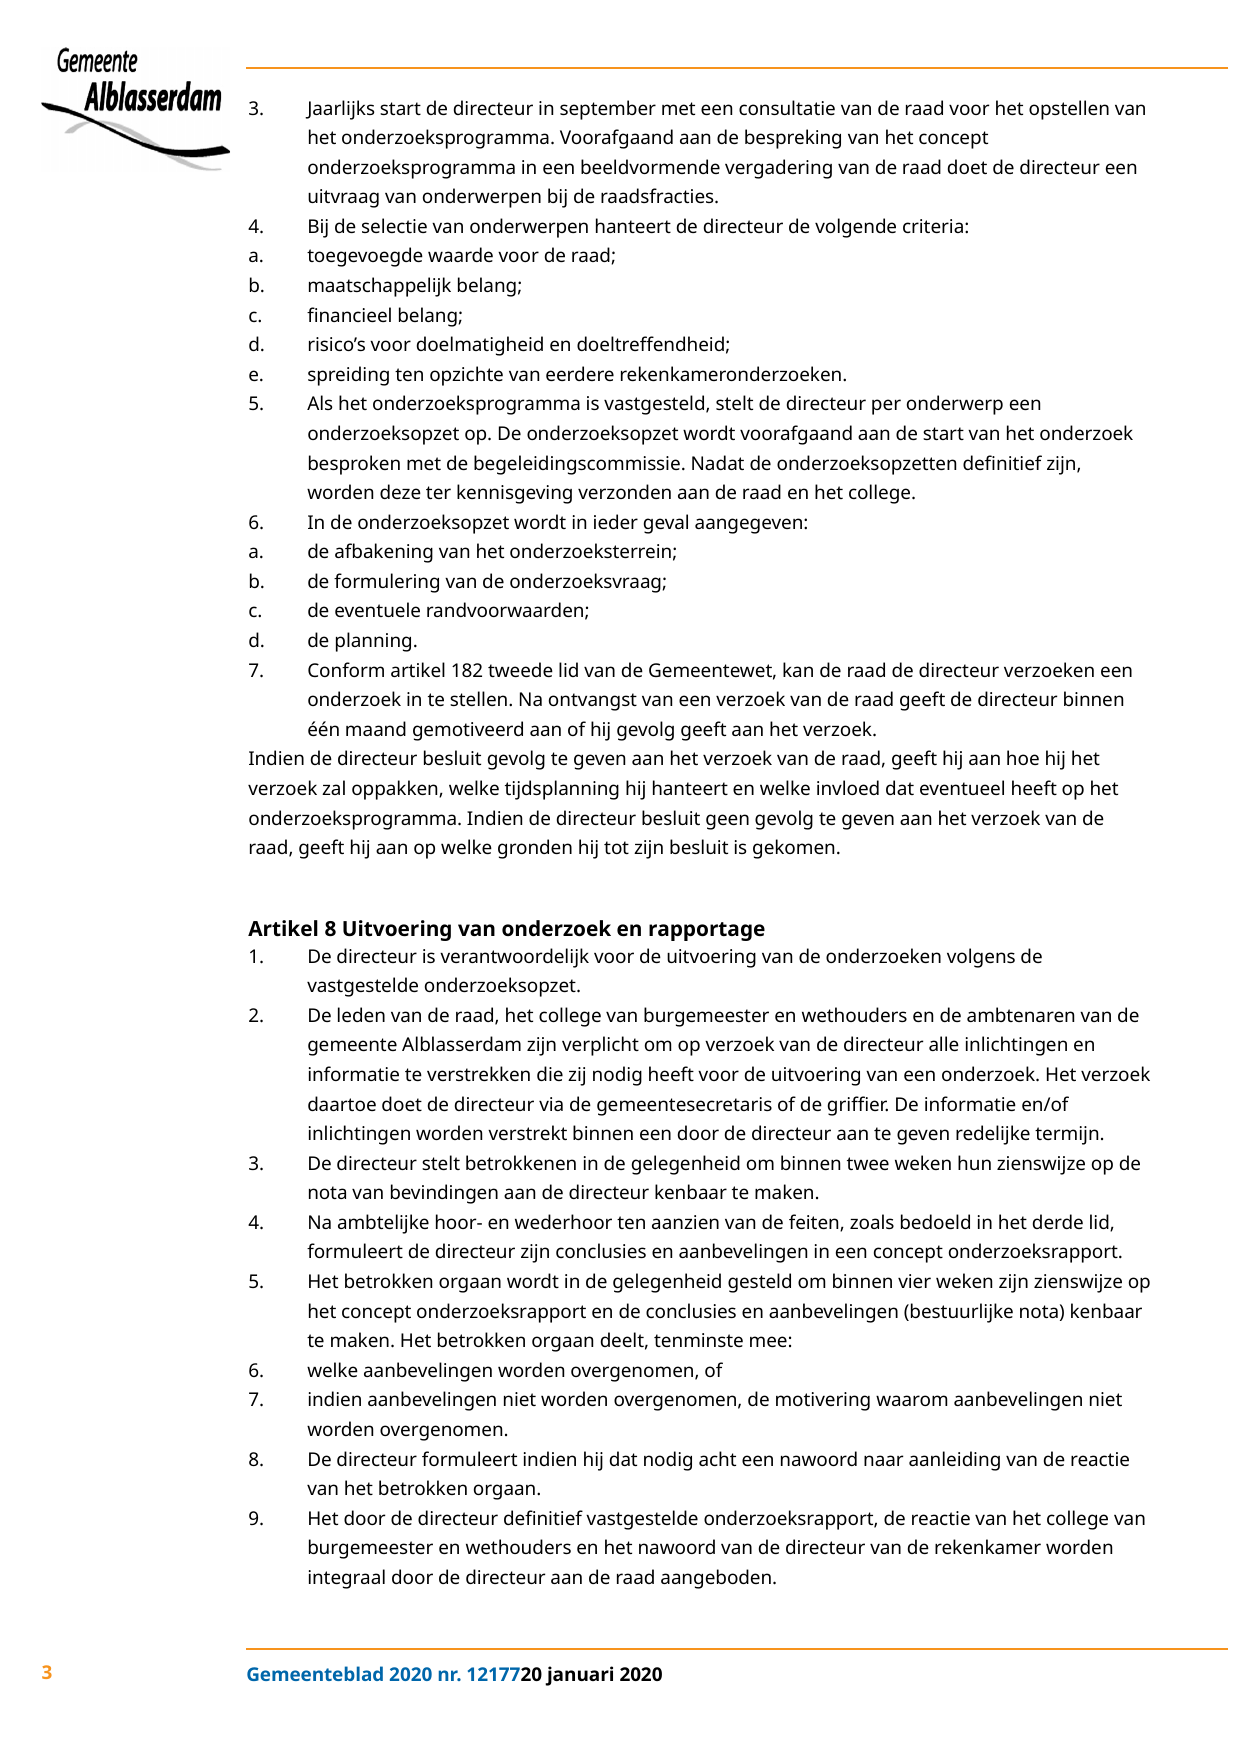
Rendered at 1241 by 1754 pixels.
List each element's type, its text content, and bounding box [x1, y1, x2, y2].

list spreiding ten opzichte van eerdere rekenkameronderzoeken. [248, 361, 1152, 387]
list de eventuele randvoorwaarden; [248, 598, 1152, 623]
list toegevoegde waarde voor de raad; [248, 243, 1152, 268]
list Conform artikel 182 tweede lid van de Gemeentewet, kan de raad de directeur verzoeken een onderzoek in te stellen. Na ontvangst van een verzoek van de raad geeft de directeur binnen één maand gemotiveerd aan of hij gevolg geeft aan het verzoek. [248, 657, 1152, 742]
text Indien de directeur besluit gevolg te geven aan het verzoek van de raad, geeft hij aan hoe hij het verzoek zal oppakken, welke tijdsplanning hij hanteert en welke invloed dat eventueel heeft op het onderzoeksprogramma. Indien de directeur besluit geen gevolg te geven aan het verzoek van de raad, geeft hij aan op welke gronden hij tot zijn besluit is gekomen. [248, 746, 1152, 860]
list De directeur is verantwoordelijk voor de uitvoering van de onderzoeken volgens de vastgestelde onderzoeksopzet. [248, 943, 1152, 998]
text Artikel 8 Uitvoering van onderzoek en rapportage [248, 914, 1152, 943]
list Het betrokken orgaan wordt in de gelegenheid gesteld om binnen vier weken zijn zienswijze op het concept onderzoeksrapport en de conclusies en aanbevelingen (bestuurlijke nota) kenbaar te maken. Het betrokken orgaan deelt, tenminste mee: [248, 1268, 1152, 1353]
list maatschappelijk belang; [248, 272, 1152, 298]
list Het door de directeur definitief vastgestelde onderzoeksrapport, de reactie van het college van burgemeester en wethouders en het nawoord van de directeur van de rekenkamer worden integraal door de directeur aan de raad aangeboden. [248, 1505, 1152, 1590]
list indien aanbevelingen niet worden overgenomen, de motivering waarom aanbevelingen niet worden overgenomen. [248, 1387, 1152, 1442]
list risico’s voor doelmatigheid en doeltreffendheid; [248, 331, 1152, 357]
list De directeur formuleert indien hij dat nodig acht een nawoord naar aanleiding van de reactie van het betrokken orgaan. [248, 1446, 1152, 1501]
list de formulering van de onderzoeksvraag; [248, 568, 1152, 594]
list financieel belang; [248, 302, 1152, 328]
list Jaarlijks start de directeur in september met een consultatie van de raad voor het opstellen van het onderzoeksprogramma. Voorafgaand aan de bespreking van het concept onderzoeksprogramma in een beeldvormende vergadering van de raad doet de directeur een uitvraag van onderwerpen bij de raadsfracties. [248, 95, 1152, 209]
list Na ambtelijke hoor- en wederhoor ten aanzien van de feiten, zoals bedoeld in het derde lid, formuleert de directeur zijn conclusies en aanbevelingen in een concept onderzoeksrapport. [248, 1209, 1152, 1264]
list Bij de selectie van onderwerpen hanteert de directeur de volgende criteria: [248, 213, 1152, 239]
list de afbakening van het onderzoeksterrein; [248, 538, 1152, 564]
list welke aanbevelingen worden overgenomen, of [248, 1357, 1152, 1383]
list De leden van de raad, het college van burgemeester en wethouders en de ambtenaren van de gemeente Alblasserdam zijn verplicht om op verzoek van de directeur alle inlichtingen en informatie te verstrekken die zij nodig heeft voor de uitvoering van een onderzoek. Het verzoek daartoe doet de directeur via de gemeentesecretaris of de griffier. De informatie en/of inlichtingen worden verstrekt binnen een door de directeur aan te geven redelijke termijn. [248, 1002, 1152, 1146]
list In de onderzoeksopzet wordt in ieder geval aangegeven: [248, 509, 1152, 535]
list Als het onderzoeksprogramma is vastgesteld, stelt de directeur per onderwerp een onderzoeksopzet op. De onderzoeksopzet wordt voorafgaand aan de start van het onderzoek besproken met de begeleidingscommissie. Nadat de onderzoeksopzetten definitief zijn, worden deze ter kennisgeving verzonden aan de raad en het college. [248, 391, 1152, 505]
picture [41, 47, 231, 172]
list de planning. [248, 627, 1152, 653]
list De directeur stelt betrokkenen in de gelegenheid om binnen twee weken hun zienswijze op de nota van bevindingen aan de directeur kenbaar te maken. [248, 1150, 1152, 1205]
